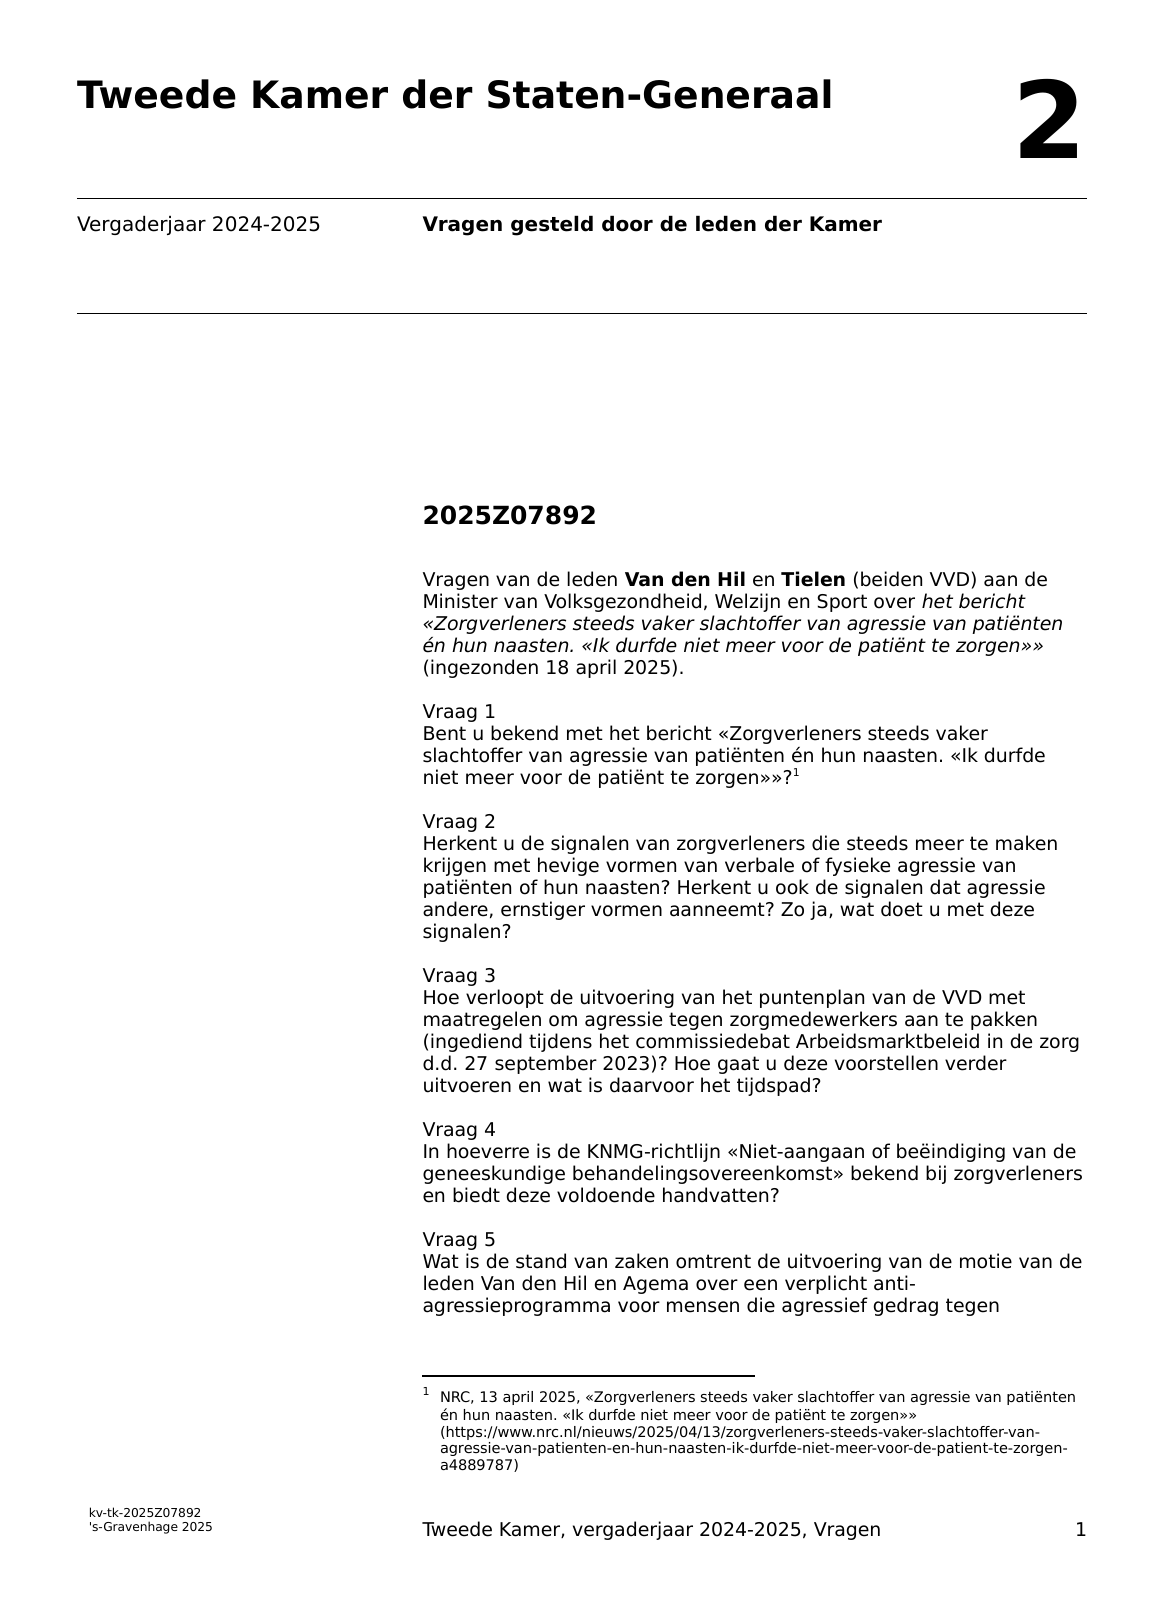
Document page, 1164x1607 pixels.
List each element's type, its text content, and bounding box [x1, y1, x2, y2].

table_cell Vragen gesteld door de leden der Kamer [422, 199, 1087, 313]
text Vragen van de leden Van den Hil en Tielen (beiden VVD) aan de Minister van Volksgezondheid, Welzijn en Sport over het bericht «Zorgverleners steeds vaker slachtoffer van agressie van patiënten én hun naasten. «Ik durfde niet meer voor de patiënt te zorgen»» (ingezonden 18 april 2025). [422, 569, 1087, 679]
text Wat is de stand van zaken omtrent de uitvoering van de motie van de leden Van den Hil en Agema over een verplicht anti-agressieprogramma voor mensen die agressief gedrag tegen [422, 1251, 1087, 1317]
text Vraag 2 [422, 811, 1087, 833]
text 2025Z07892 [422, 501, 1087, 531]
text Hoe verloopt de uitvoering van het puntenplan van de VVD met maatregelen om agressie tegen zorgmedewerkers aan te pakken (ingediend tijdens het commissiedebat Arbeidsmarktbeleid in de zorg d.d. 27 september 2023)? Hoe gaat u deze voorstellen verder uitvoeren en wat is daarvoor het tijdspad? [422, 987, 1087, 1097]
text NRC, 13 april 2025, «Zorgverleners steeds vaker slachtoffer van agressie van patiënten én hun naasten. «Ik durfde niet meer voor de patiënt te zorgen»» (https://www.nrc.nl/nieuws/2025/04/13/zorgverleners-steeds-vaker-slachtoffer-van-agressie-van-patienten-en-hun-naasten-ik-durfde-niet-meer-voor-de-patient-te-zorgen-a4889787) [422, 1385, 1087, 1474]
table_cell Vergaderjaar 2024-2025 [77, 199, 422, 313]
text In hoeverre is de KNMG-richtlijn «Niet-aangaan of beëindiging van de geneeskundige behandelingsovereenkomst» bekend bij zorgverleners en biedt deze voldoende handvatten? [422, 1141, 1087, 1207]
text 's-Gravenhage 2025 [88, 1520, 323, 1534]
text Vraag 1 [422, 701, 1087, 723]
text Vraag 5 [422, 1229, 1087, 1251]
text Bent u bekend met het bericht «Zorgverleners steeds vaker slachtoffer van agressie van patiënten én hun naasten. «Ik durfde niet meer voor de patiënt te zorgen»»? [422, 723, 1087, 789]
text Herkent u de signalen van zorgverleners die steeds meer te maken krijgen met hevige vormen van verbale of fysieke agressie van patiënten of hun naasten? Herkent u ook de signalen dat agressie andere, ernstiger vormen aanneemt? Zo ja, wat doet u met deze signalen? [422, 833, 1087, 943]
text kv-tk-2025Z07892 [88, 1506, 323, 1520]
table_header Tweede Kamer der Staten-Generaal [77, 59, 886, 198]
text Vraag 3 [422, 965, 1087, 987]
table_header 2 [886, 59, 1087, 198]
text Vraag 4 [422, 1119, 1087, 1141]
